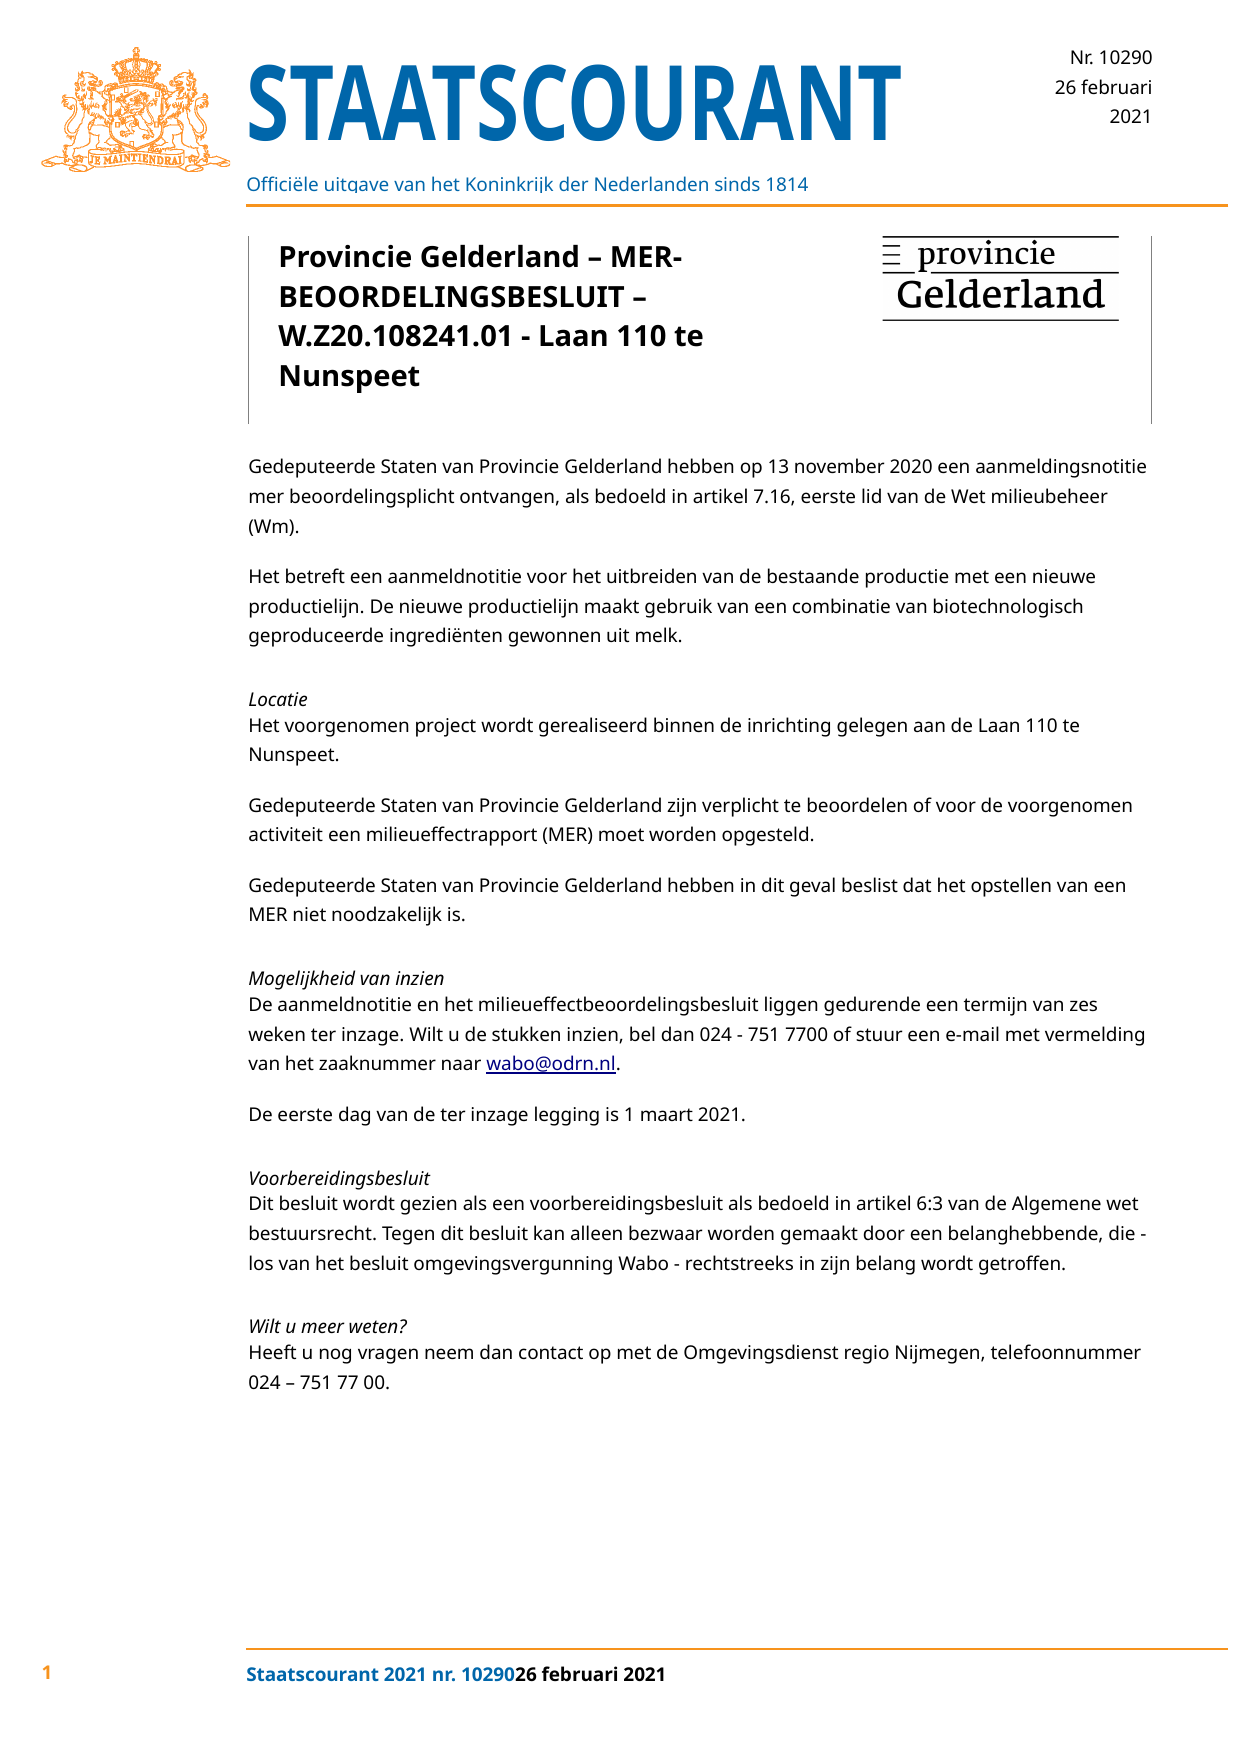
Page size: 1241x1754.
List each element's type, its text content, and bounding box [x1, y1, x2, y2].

picture [41, 47, 231, 172]
text Wilt u meer weten? [248, 1314, 1152, 1339]
picture [882, 236, 1119, 321]
text Gedeputeerde Staten van Provincie Gelderland hebben in dit geval beslist dat het opstellen van een MER niet noodzakelijk is. [248, 872, 1152, 927]
table_header Provincie Gelderland – MER-BEOORDELINGSBESLUIT – W.Z20.108241.01 - Laan 110 te Nunspeet [249, 236, 850, 424]
text Het voorgenomen project wordt gerealiseerd binnen de inrichting gelegen aan de Laan 110 te Nunspeet. [248, 712, 1152, 767]
text Het betreft een aanmeldnotitie voor het uitbreiden van de bestaande productie met een nieuwe productielijn. De nieuwe productielijn maakt gebruik van een combinatie van biotechnologisch geproduceerde ingrediënten gewonnen uit melk. [248, 563, 1152, 648]
table_header [850, 236, 1151, 424]
text Gedeputeerde Staten van Provincie Gelderland hebben op 13 november 2020 een aanmeldingsnotitie mer beoordelingsplicht ontvangen, als bedoeld in artikel 7.16, eerste lid van de Wet milieubeheer (Wm). [248, 454, 1152, 538]
text De aanmeldnotitie en het milieueffectbeoordelingsbesluit liggen gedurende een termijn van zes weken ter inzage. Wilt u de stukken inzien, bel dan 024 - 751 7700 of stuur een e-mail met vermelding van het zaaknummer naar wabo@odrn.nl. [248, 991, 1152, 1076]
text Gedeputeerde Staten van Provincie Gelderland zijn verplicht te beoordelen of voor de voorgenomen activiteit een milieueffectrapport (MER) moet worden opgesteld. [248, 792, 1152, 847]
text Locatie [248, 686, 1152, 712]
text Mogelijkheid van inzien [248, 966, 1152, 991]
text De eerste dag van de ter inzage legging is 1 maart 2021. [248, 1101, 1152, 1127]
text Heeft u nog vragen neem dan contact op met de Omgevingsdienst regio Nijmegen, telefoonnummer 024 – 751 77 00. [248, 1339, 1152, 1395]
text Dit besluit wordt gezien als een voorbereidingsbesluit als bedoeld in artikel 6:3 van de Algemene wet bestuursrecht. Tegen dit besluit kan alleen bezwaar worden gemaakt door een belanghebbende, die - los van het besluit omgevingsvergunning Wabo - rechtstreeks in zijn belang wordt getroffen. [248, 1191, 1152, 1276]
text Voorbereidingsbesluit [248, 1165, 1152, 1191]
